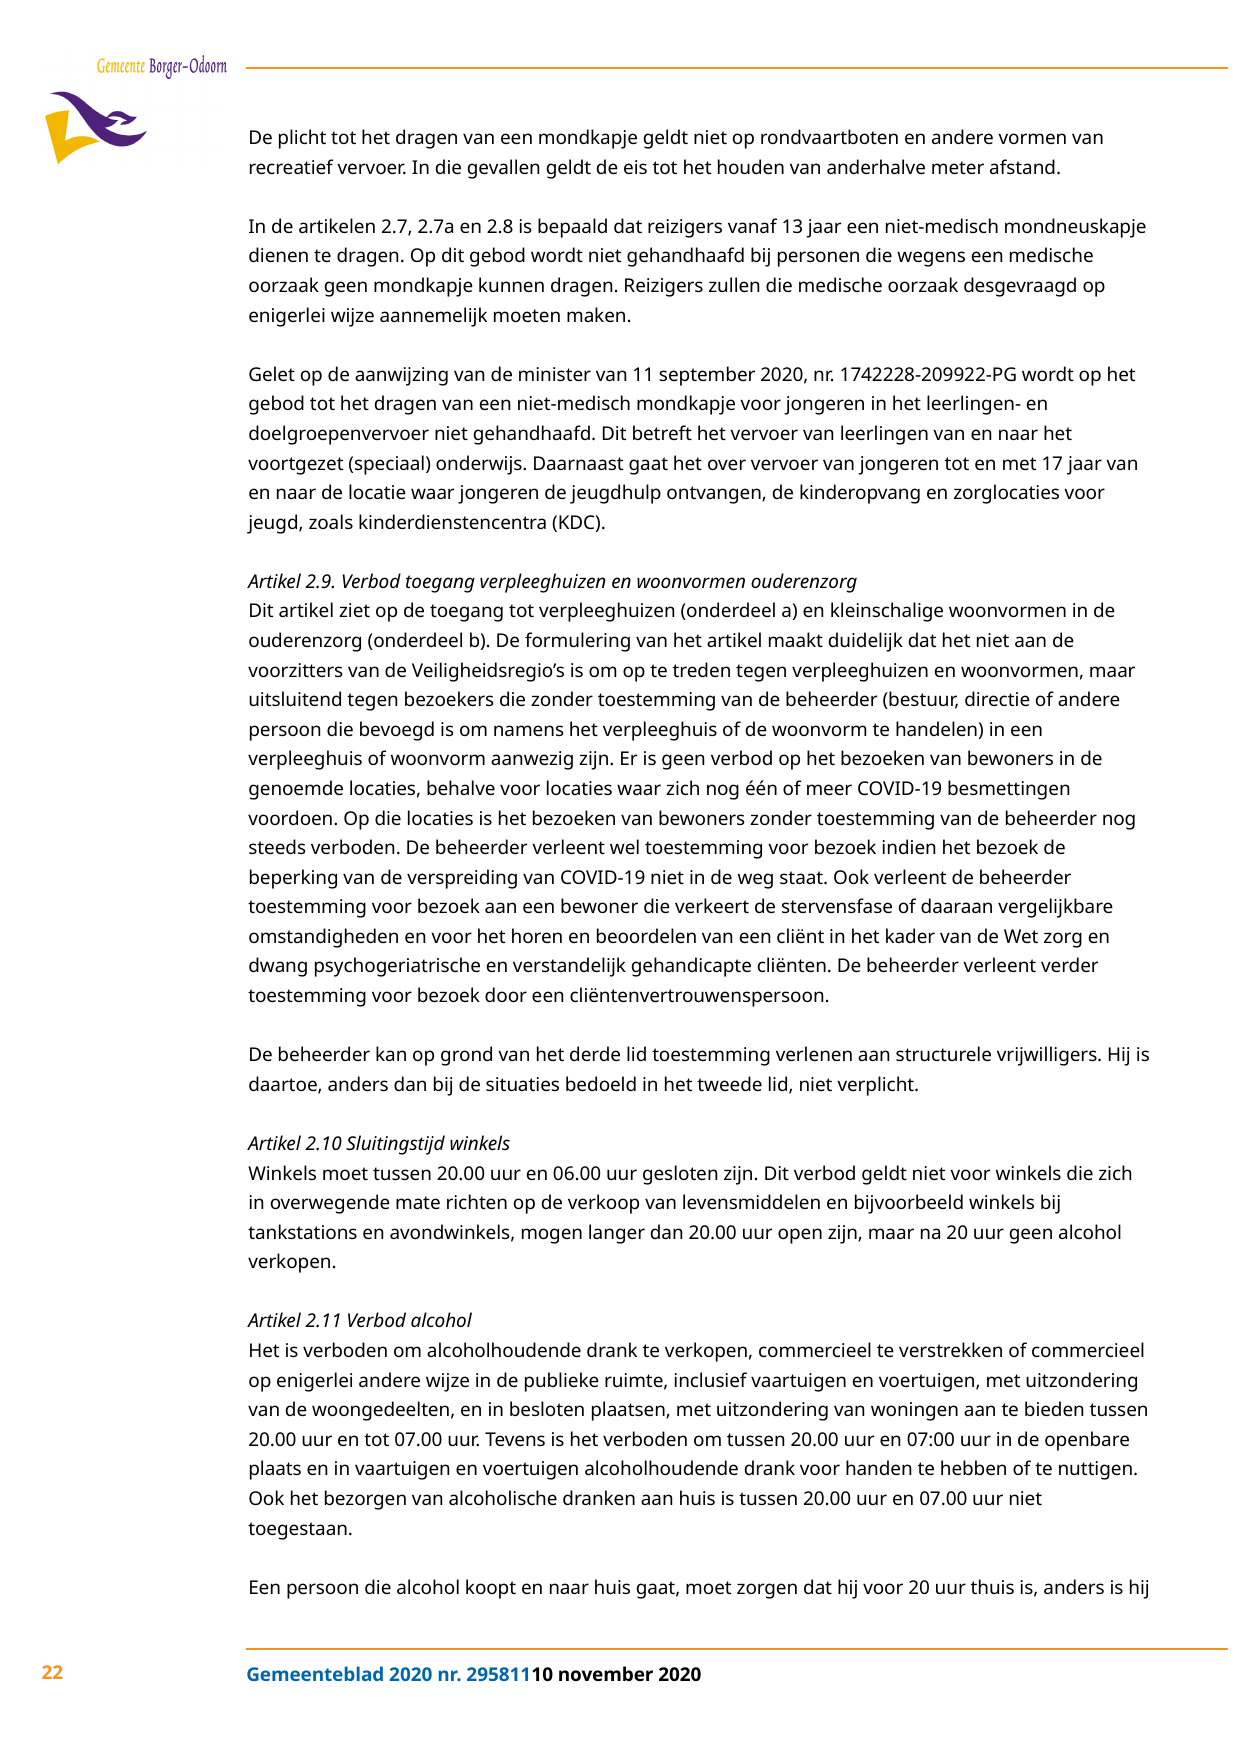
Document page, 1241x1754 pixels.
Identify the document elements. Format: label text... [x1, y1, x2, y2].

text De beheerder kan op grond van het derde lid toestemming verlenen aan structurele vrijwilligers. Hij is daartoe, anders dan bij de situaties bedoeld in het tweede lid, niet verplicht. [248, 1041, 1152, 1097]
text Het is verboden om alcoholhoudende drank te verkopen, commercieel te verstrekken of commercieel op enigerlei andere wijze in de publieke ruimte, inclusief vaartuigen en voertuigen, met uitzondering van de woongedeelten, en in besloten plaatsen, met uitzondering van woningen aan te bieden tussen 20.00 uur en tot 07.00 uur. Tevens is het verboden om tussen 20.00 uur en 07:00 uur in de openbare plaats en in vaartuigen en voertuigen alcoholhoudende drank voor handen te hebben of te nuttigen. Ook het bezorgen van alcoholische dranken aan huis is tussen 20.00 uur en 07.00 uur niet toegestaan. [248, 1337, 1152, 1541]
text De plicht tot het dragen van een mondkapje geldt niet op rondvaartboten en andere vormen van recreatief vervoer. In die gevallen geldt de eis tot het houden van anderhalve meter afstand. [248, 124, 1152, 180]
text Winkels moet tussen 20.00 uur en 06.00 uur gesloten zijn. Dit verbod geldt niet voor winkels die zich in overwegende mate richten op de verkoop van levensmiddelen en bijvoorbeeld winkels bij tankstations en avondwinkels, mogen langer dan 20.00 uur open zijn, maar na 20 uur geen alcohol verkopen. [248, 1160, 1152, 1274]
picture [41, 47, 231, 172]
text Artikel 2.9. Verbod toegang verpleeghuizen en woonvormen ouderenzorg [248, 568, 1152, 594]
text Gelet op de aanwijzing van de minister van 11 september 2020, nr. 1742228-209922-PG wordt op het gebod tot het dragen van een niet-medisch mondkapje voor jongeren in het leerlingen- en doelgroepenvervoer niet gehandhaafd. Dit betreft het vervoer van leerlingen van en naar het voortgezet (speciaal) onderwijs. Daarnaast gaat het over vervoer van jongeren tot en met 17 jaar van en naar de locatie waar jongeren de jeugdhulp ontvangen, de kinderopvang en zorglocaties voor jeugd, zoals kinderdienstencentra (KDC). [248, 361, 1152, 535]
text Een persoon die alcohol koopt en naar huis gaat, moet zorgen dat hij voor 20 uur thuis is, anders is hij [248, 1574, 1152, 1600]
text Artikel 2.10 Sluitingstijd winkels [248, 1130, 1152, 1156]
text Artikel 2.11 Verbod alcohol [248, 1308, 1152, 1333]
text In de artikelen 2.7, 2.7a en 2.8 is bepaald dat reizigers vanaf 13 jaar een niet-medisch mondneuskapje dienen te dragen. Op dit gebod wordt niet gehandhaafd bij personen die wegens een medische oorzaak geen mondkapje kunnen dragen. Reizigers zullen die medische oorzaak desgevraagd op enigerlei wijze aannemelijk moeten maken. [248, 213, 1152, 328]
text Dit artikel ziet op de toegang tot verpleeghuizen (onderdeel a) en kleinschalige woonvormen in de ouderenzorg (onderdeel b). De formulering van het artikel maakt duidelijk dat het niet aan de voorzitters van de Veiligheidsregio’s is om op te treden tegen verpleeghuizen en woonvormen, maar uitsluitend tegen bezoekers die zonder toestemming van de beheerder (bestuur, directie of andere persoon die bevoegd is om namens het verpleeghuis of de woonvorm te handelen) in een verpleeghuis of woonvorm aanwezig zijn. Er is geen verbod op het bezoeken van bewoners in de genoemde locaties, behalve voor locaties waar zich nog één of meer COVID-19 besmettingen voordoen. Op die locaties is het bezoeken van bewoners zonder toestemming van de beheerder nog steeds verboden. De beheerder verleent wel toestemming voor bezoek indien het bezoek de beperking van de verspreiding van COVID-19 niet in de weg staat. Ook verleent de beheerder toestemming voor bezoek aan een bewoner die verkeert de stervensfase of daaraan vergelijkbare omstandigheden en voor het horen en beoordelen van een cliënt in het kader van de Wet zorg en dwang psychogeriatrische en verstandelijk gehandicapte cliënten. De beheerder verleent verder toestemming voor bezoek door een cliëntenvertrouwenspersoon. [248, 598, 1152, 1008]
